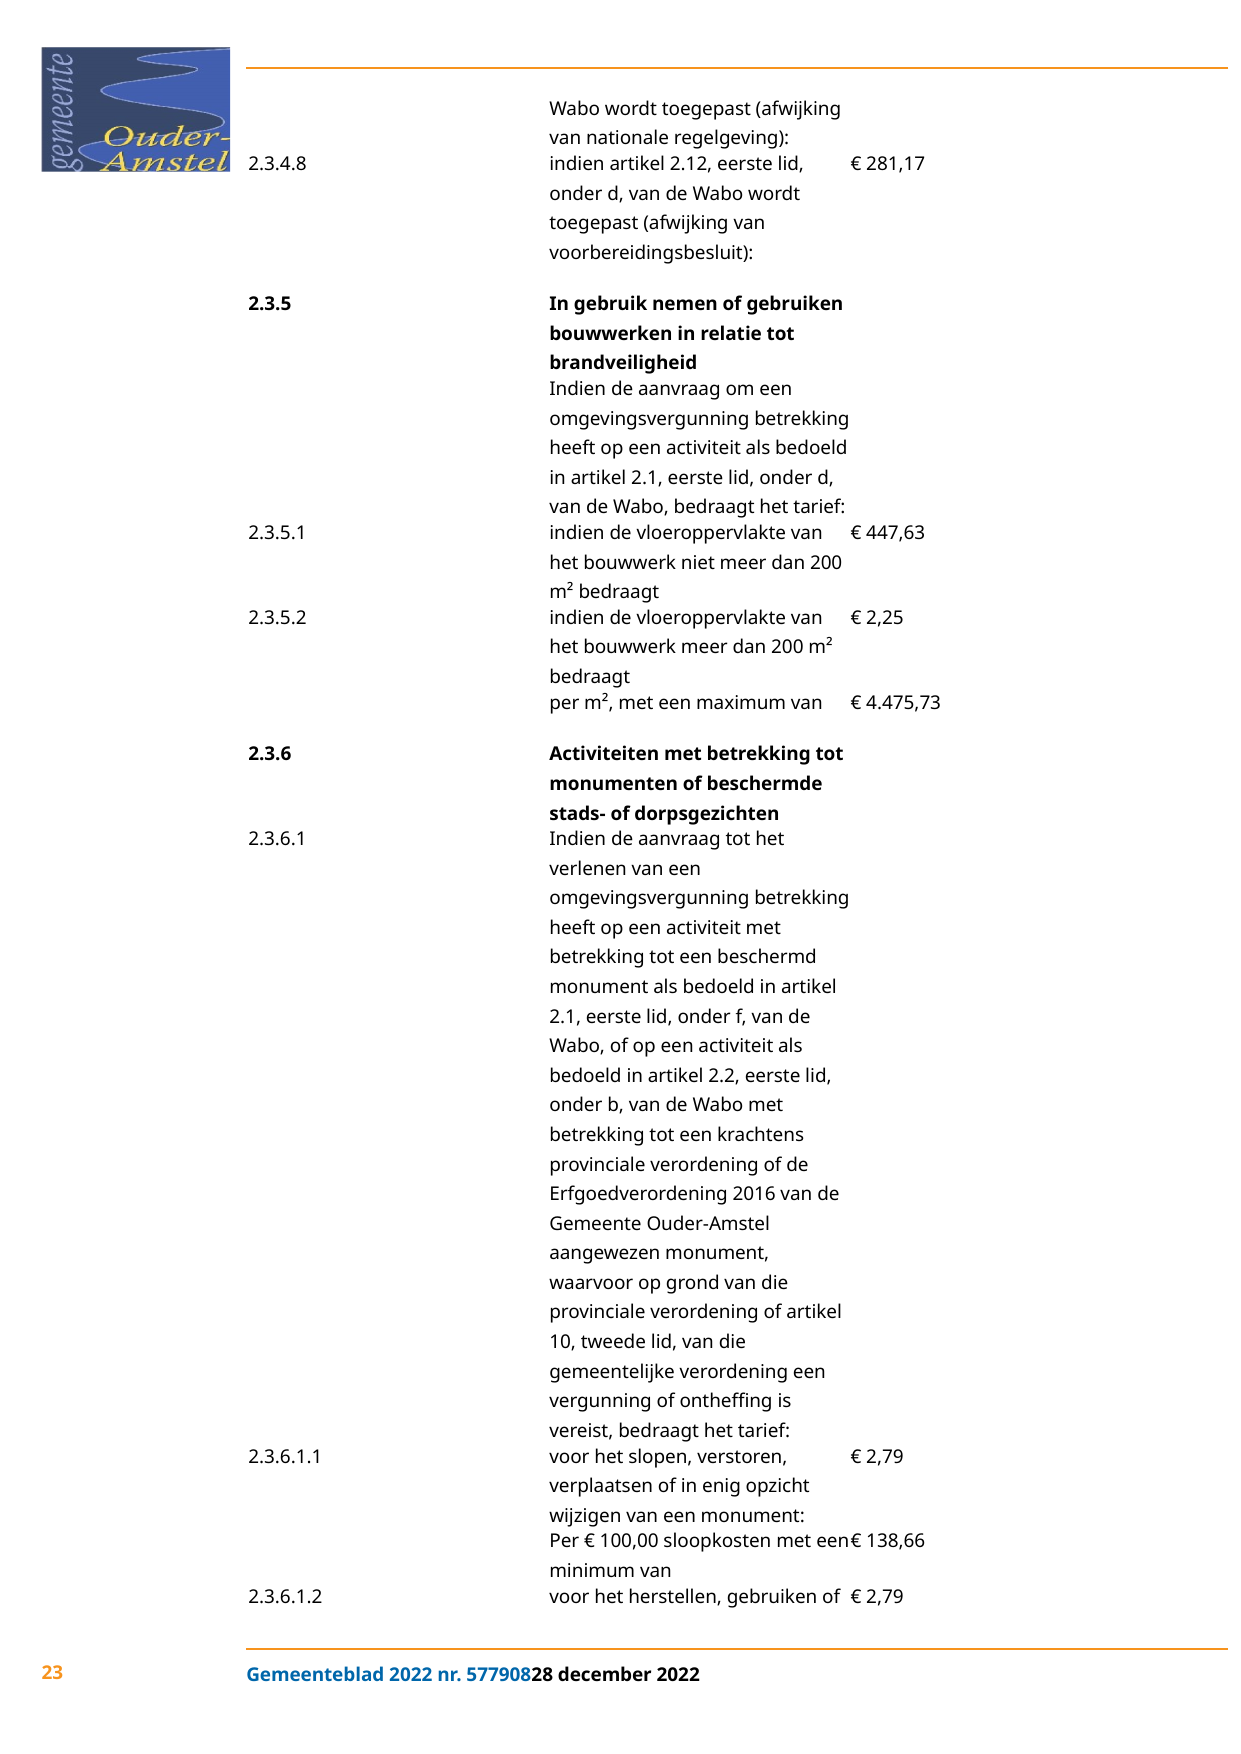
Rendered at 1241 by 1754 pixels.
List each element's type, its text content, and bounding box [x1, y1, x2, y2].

table_cell € 281,17 [850, 150, 1152, 264]
table_cell € 2,79 [850, 1443, 1152, 1528]
table_cell Wabo wordt toegepast (afwijking van nationale regelgeving): [549, 95, 850, 150]
table_cell Activiteiten met betrekking tot monumenten of beschermde stads- of dorpsgezichten [549, 741, 850, 825]
table_cell 2.3.6.1 [248, 825, 549, 1443]
table_cell 2.3.6.1.2 [248, 1583, 549, 1609]
table_cell voor het slopen, verstoren, verplaatsen of in enig opzicht wijzigen van een monument: [549, 1443, 850, 1528]
table_cell € 138,66 [850, 1528, 1152, 1583]
table_cell [850, 375, 1152, 519]
table_cell voor het herstellen, gebruiken of [549, 1583, 850, 1609]
table_cell [248, 689, 549, 715]
table_cell In gebruik nemen of gebruiken bouwwerken in relatie tot brandveiligheid [549, 290, 850, 375]
table_cell [549, 265, 850, 290]
table_cell [248, 715, 549, 741]
table_cell indien de vloeroppervlakte van het bouwwerk niet meer dan 200 m² bedraagt [549, 519, 850, 604]
table_cell [248, 375, 549, 519]
table_cell per m², met een maximum van [549, 689, 850, 715]
table_cell [248, 265, 549, 290]
table_cell € 2,25 [850, 604, 1152, 689]
table_cell [850, 95, 1152, 150]
table_cell 2.3.5.1 [248, 519, 549, 604]
table_cell [850, 265, 1152, 290]
table_cell € 2,79 [850, 1583, 1152, 1609]
table_cell Per € 100,00 sloopkosten met een minimum van [549, 1528, 850, 1583]
table_cell 2.3.4.8 [248, 150, 549, 264]
table_cell [549, 715, 850, 741]
table_cell 2.3.5 [248, 290, 549, 375]
table_cell 2.3.5.2 [248, 604, 549, 689]
table_cell 2.3.6 [248, 741, 549, 825]
table_cell [850, 825, 1152, 1443]
table_cell indien de vloeroppervlakte van het bouwwerk meer dan 200 m² bedraagt [549, 604, 850, 689]
table_cell [850, 715, 1152, 741]
table_cell [248, 95, 549, 150]
table_cell [850, 741, 1152, 825]
table_cell € 4.475,73 [850, 689, 1152, 715]
table_cell [850, 290, 1152, 375]
picture [41, 47, 231, 172]
table_cell [248, 1528, 549, 1583]
table_cell Indien de aanvraag tot het verlenen van een omgevingsvergunning betrekking heeft op een activiteit met betrekking tot een beschermd monument als bedoeld in artikel 2.1, eerste lid, onder f, van de Wabo, of op een activiteit als bedoeld in artikel 2.2, eerste lid, onder b, van de Wabo met betrekking tot een krachtens provinciale verordening of de Erfgoedverordening 2016 van de Gemeente Ouder-Amstel aangewezen monument, waarvoor op grond van die provinciale verordening of artikel 10, tweede lid, van die gemeentelijke verordening een vergunning of ontheffing is vereist, bedraagt het tarief: [549, 825, 850, 1443]
table_cell 2.3.6.1.1 [248, 1443, 549, 1528]
table_cell indien artikel 2.12, eerste lid, onder d, van de Wabo wordt toegepast (afwijking van voorbereidingsbesluit): [549, 150, 850, 264]
table_cell € 447,63 [850, 519, 1152, 604]
table_cell Indien de aanvraag om een omgevingsvergunning betrekking heeft op een activiteit als bedoeld in artikel 2.1, eerste lid, onder d, van de Wabo, bedraagt het tarief: [549, 375, 850, 519]
